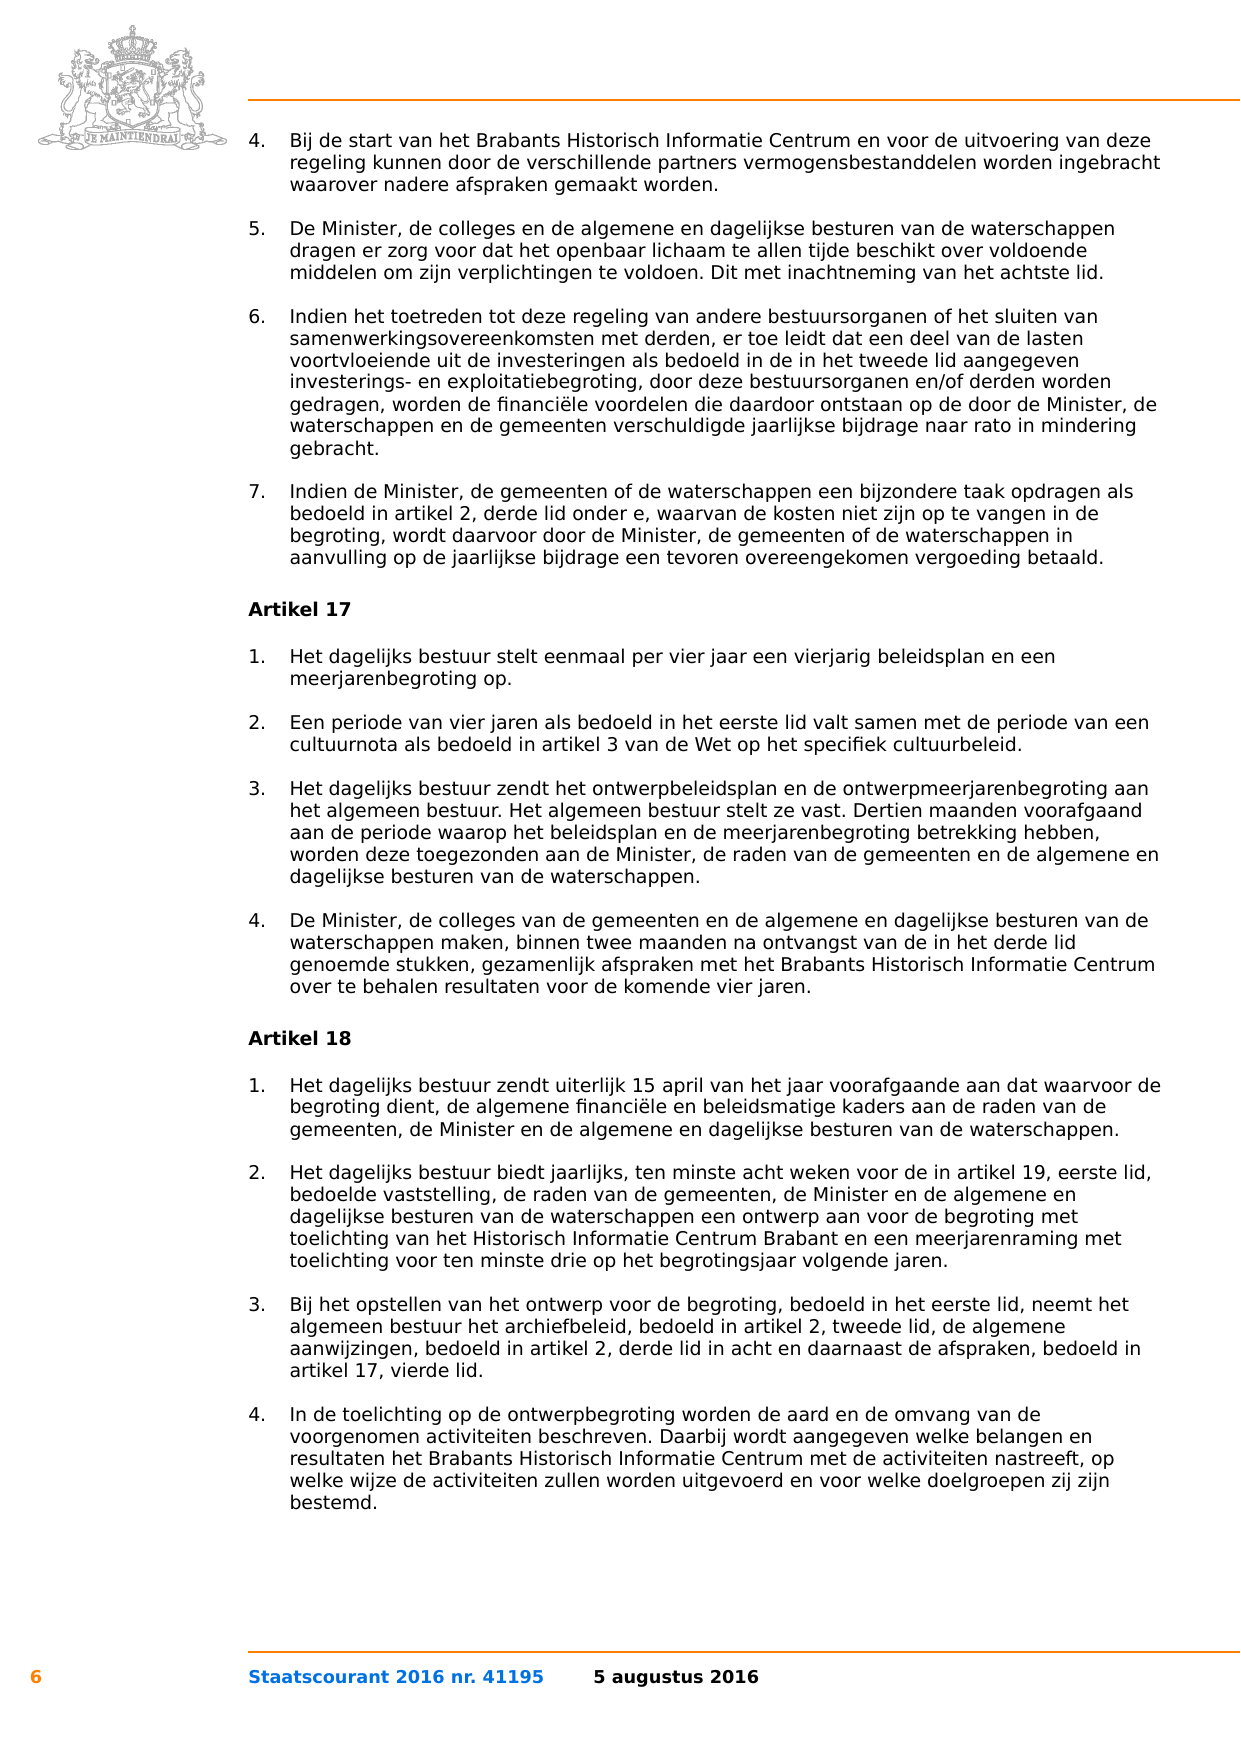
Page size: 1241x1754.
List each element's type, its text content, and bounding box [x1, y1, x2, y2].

text 6. Indien het toetreden tot deze regeling van andere bestuursorganen of het sluiten van samenwerkingsovereenkomsten met derden, er toe leidt dat een deel van de lasten voortvloeiende uit de investeringen als bedoeld in de in het tweede lid aangegeven investerings- en exploitatiebegroting, door deze bestuursorganen en/of derden worden gedragen, worden de financiële voordelen die daardoor ontstaan op de door de Minister, de waterschappen en de gemeenten verschuldigde jaarlijkse bijdrage naar rato in mindering gebracht. [248, 306, 1163, 459]
text 1. Het dagelijks bestuur zendt uiterlijk 15 april van het jaar voorafgaande aan dat waarvoor de begroting dient, de algemene financiële en beleidsmatige kaders aan de raden van de gemeenten, de Minister en de algemene en dagelijkse besturen van de waterschappen. [248, 1074, 1163, 1140]
text 4. Bij de start van het Brabants Historisch Informatie Centrum en voor de uitvoering van deze regeling kunnen door de verschillende partners vermogensbestanddelen worden ingebracht waarover nadere afspraken gemaakt worden. [248, 130, 1163, 196]
text 2. Een periode van vier jaren als bedoeld in het eerste lid valt samen met de periode van een cultuurnota als bedoeld in artikel 3 van de Wet op het specifiek cultuurbeleid. [248, 712, 1163, 756]
subtitle Artikel 17 [248, 599, 1163, 621]
text 5. De Minister, de colleges en de algemene en dagelijkse besturen van de waterschappen dragen er zorg voor dat het openbaar lichaam te allen tijde beschikt over voldoende middelen om zijn verplichtingen te voldoen. Dit met inachtneming van het achtste lid. [248, 218, 1163, 284]
text 7. Indien de Minister, de gemeenten of de waterschappen een bijzondere taak opdragen als bedoeld in artikel 2, derde lid onder e, waarvan de kosten niet zijn op te vangen in de begroting, wordt daarvoor door de Minister, de gemeenten of de waterschappen in aanvulling op de jaarlijkse bijdrage een tevoren overeengekomen vergoeding betaald. [248, 481, 1163, 569]
picture [38, 25, 227, 150]
text 2. Het dagelijks bestuur biedt jaarlijks, ten minste acht weken voor de in artikel 19, eerste lid, bedoelde vaststelling, de raden van de gemeenten, de Minister en de algemene en dagelijkse besturen van de waterschappen een ontwerp aan voor de begroting met toelichting van het Historisch Informatie Centrum Brabant en een meerjarenraming met toelichting voor ten minste drie op het begrotingsjaar volgende jaren. [248, 1162, 1163, 1272]
text 4. In de toelichting op de ontwerpbegroting worden de aard en de omvang van de voorgenomen activiteiten beschreven. Daarbij wordt aangegeven welke belangen en resultaten het Brabants Historisch Informatie Centrum met de activiteiten nastreeft, op welke wijze de activiteiten zullen worden uitgevoerd en voor welke doelgroepen zij zijn bestemd. [248, 1404, 1163, 1514]
subtitle Artikel 18 [248, 1027, 1163, 1049]
text 3. Bij het opstellen van het ontwerp voor de begroting, bedoeld in het eerste lid, neemt het algemeen bestuur het archiefbeleid, bedoeld in artikel 2, tweede lid, de algemene aanwijzingen, bedoeld in artikel 2, derde lid in acht en daarnaast de afspraken, bedoeld in artikel 17, vierde lid. [248, 1294, 1163, 1382]
text 3. Het dagelijks bestuur zendt het ontwerpbeleidsplan en de ontwerpmeerjarenbegroting aan het algemeen bestuur. Het algemeen bestuur stelt ze vast. Dertien maanden voorafgaand aan de periode waarop het beleidsplan en de meerjarenbegroting betrekking hebben, worden deze toegezonden aan de Minister, de raden van de gemeenten en de algemene en dagelijkse besturen van de waterschappen. [248, 778, 1163, 888]
text 1. Het dagelijks bestuur stelt eenmaal per vier jaar een vierjarig beleidsplan en een meerjarenbegroting op. [248, 646, 1163, 690]
text 4. De Minister, de colleges van de gemeenten en de algemene en dagelijkse besturen van de waterschappen maken, binnen twee maanden na ontvangst van de in het derde lid genoemde stukken, gezamenlijk afspraken met het Brabants Historisch Informatie Centrum over te behalen resultaten voor de komende vier jaren. [248, 909, 1163, 997]
